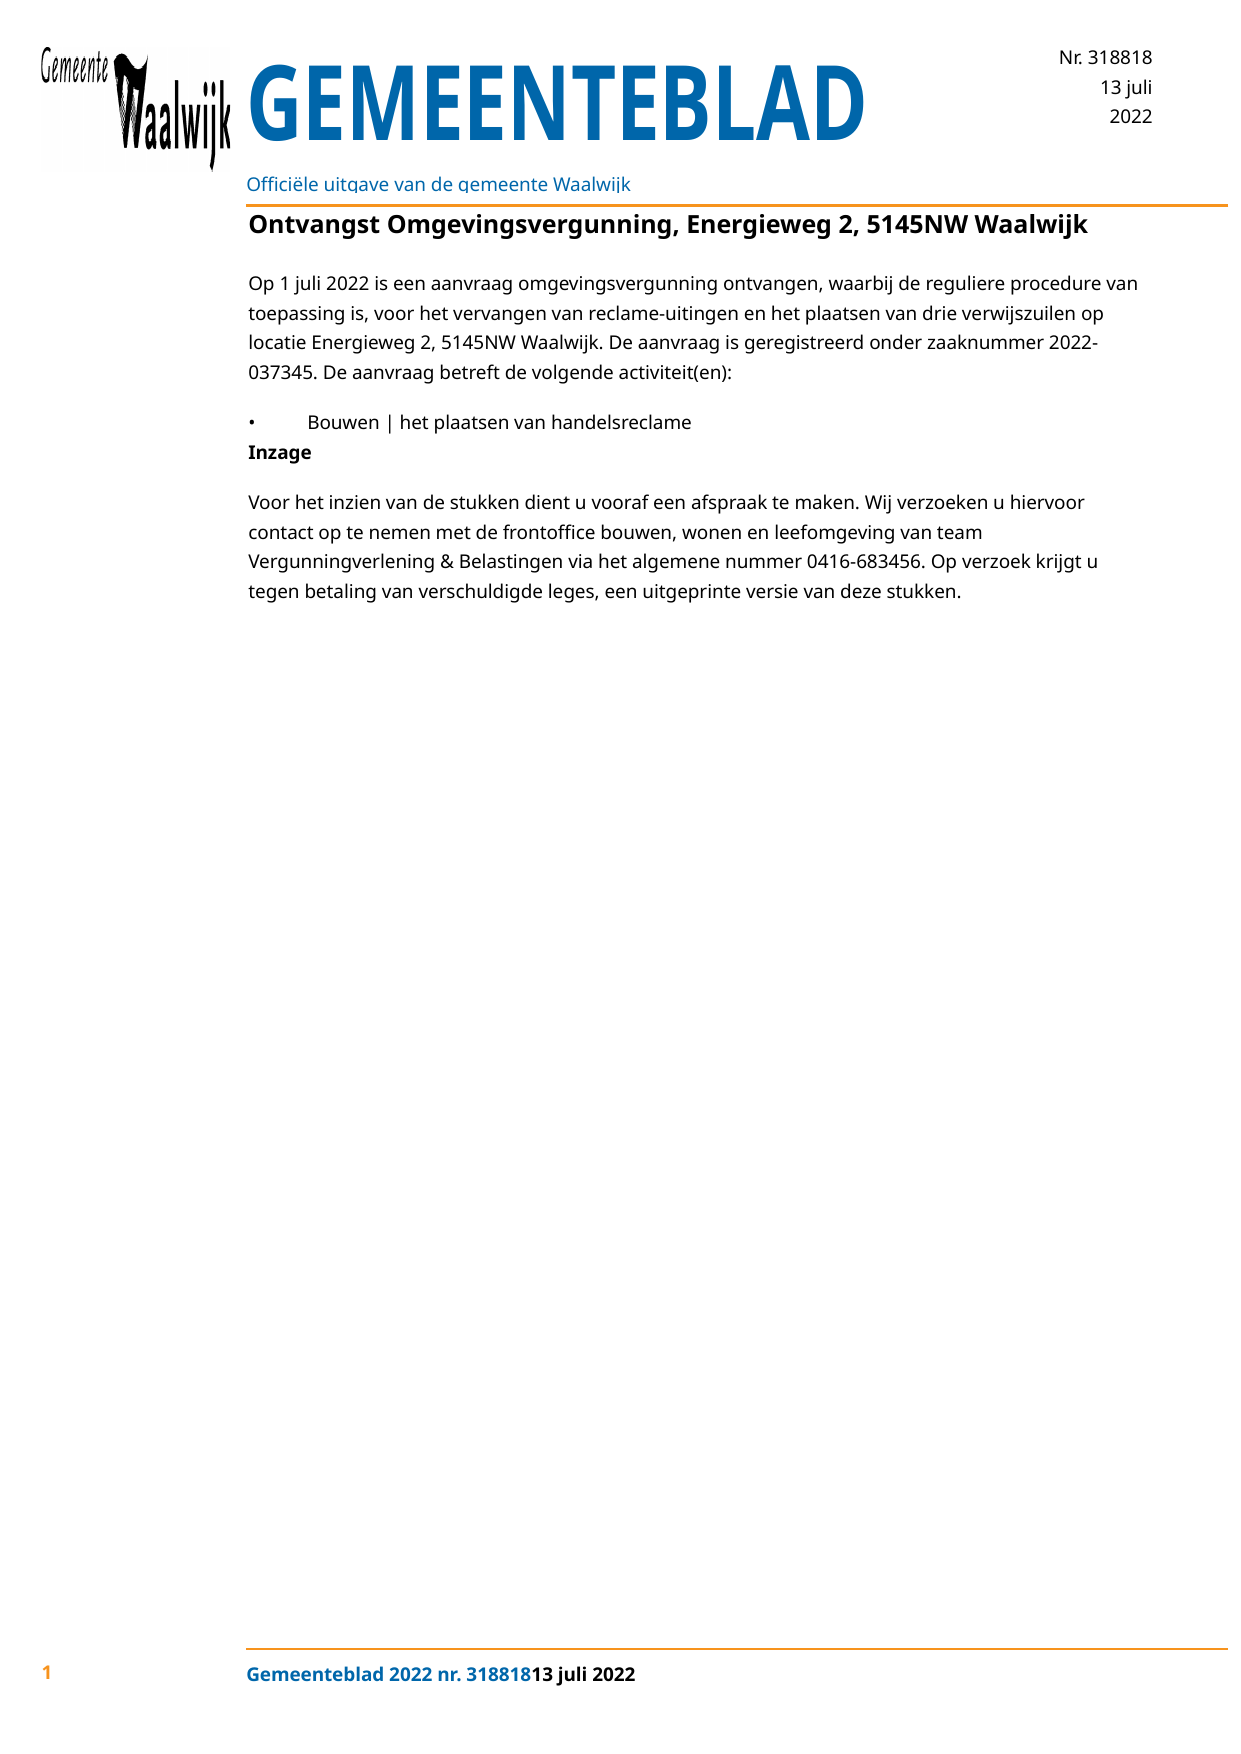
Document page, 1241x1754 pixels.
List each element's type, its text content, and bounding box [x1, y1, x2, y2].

text Op 1 juli 2022 is een aanvraag omgevingsvergunning ontvangen, waarbij de reguliere procedure van toepassing is, voor het vervangen van reclame-uitingen en het plaatsen van drie verwijszuilen op locatie Energieweg 2, 5145NW Waalwijk. De aanvraag is geregistreerd onder zaaknummer 2022-037345. De aanvraag betreft de volgende activiteit(en): [248, 270, 1152, 385]
text Voor het inzien van de stukken dient u vooraf een afspraak te maken. Wij verzoeken u hiervoor contact op te nemen met de frontoffice bouwen, wonen en leefomgeving van team Vergunningverlening & Belastingen via het algemene nummer 0416-683456. Op verzoek krijgt u tegen betaling van verschuldigde leges, een uitgeprinte versie van deze stukken. [248, 489, 1152, 604]
text Inzage [248, 439, 1152, 465]
picture [41, 47, 231, 172]
text Ontvangst Omgevingsvergunning, Energieweg 2, 5145NW Waalwijk [248, 207, 1152, 241]
list Bouwen | het plaatsen van handelsreclame [248, 409, 1152, 435]
